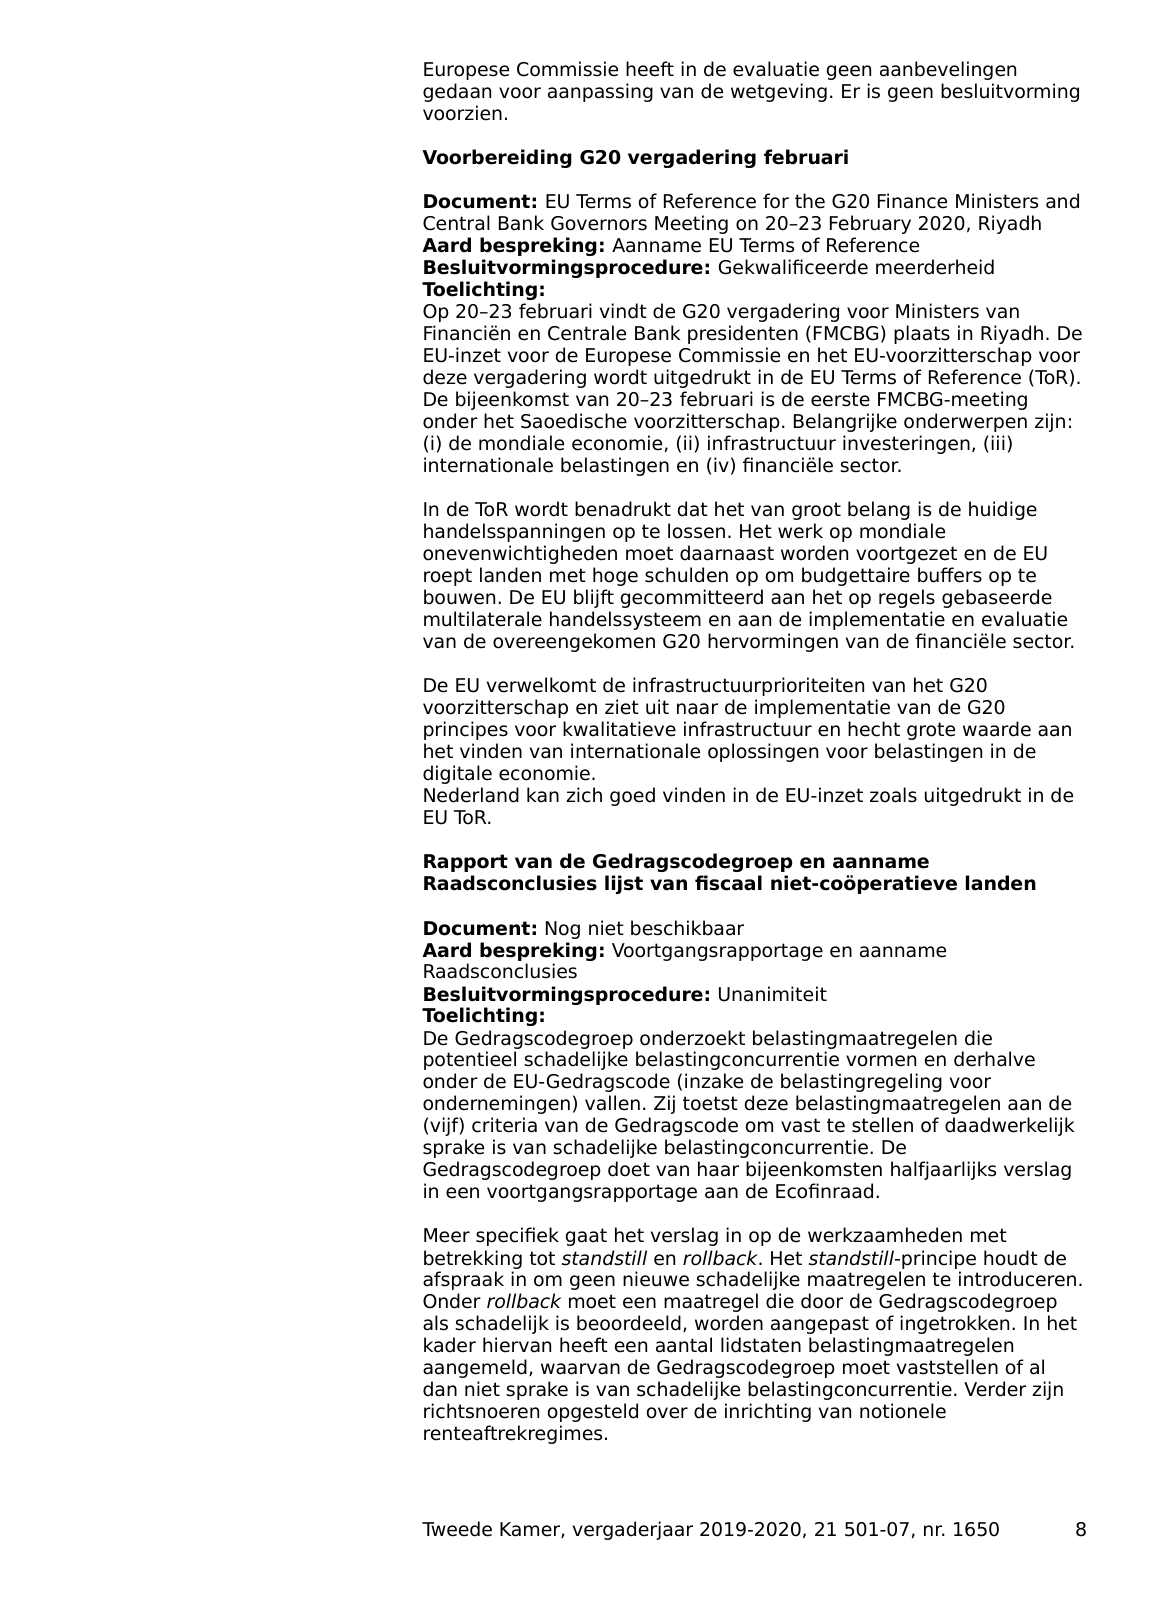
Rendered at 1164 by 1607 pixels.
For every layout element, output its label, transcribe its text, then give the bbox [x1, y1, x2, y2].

text Aard bespreking: Voortgangsrapportage en aanname Raadsconclusies [422, 939, 1087, 983]
subtitle Rapport van de Gedragscodegroep en aanname Raadsconclusies lijst van fiscaal niet-coöperatieve landen [422, 851, 1087, 895]
subtitle Voorbereiding G20 vergadering februari [422, 147, 1087, 169]
text Europese Commissie heeft in de evaluatie geen aanbevelingen gedaan voor aanpassing van de wetgeving. Er is geen besluitvorming voorzien. [422, 59, 1087, 125]
text Aard bespreking: Aanname EU Terms of Reference [422, 235, 1087, 257]
text Besluitvormingsprocedure: Unanimiteit [422, 983, 1087, 1005]
text De Gedragscodegroep onderzoekt belastingmaatregelen die potentieel schadelijke belastingconcurrentie vormen en derhalve onder de EU-Gedragscode (inzake de belastingregeling voor ondernemingen) vallen. Zij toetst deze belastingmaatregelen aan de (vijf) criteria van de Gedragscode om vast te stellen of daadwerkelijk sprake is van schadelijke belastingconcurrentie. De Gedragscodegroep doet van haar bijeenkomsten halfjaarlijks verslag in een voortgangsrapportage aan de Ecofinraad. [422, 1027, 1087, 1203]
text Besluitvormingsprocedure: Gekwalificeerde meerderheid [422, 257, 1087, 279]
text In de ToR wordt benadrukt dat het van groot belang is de huidige handelsspanningen op te lossen. Het werk op mondiale onevenwichtigheden moet daarnaast worden voortgezet en de EU roept landen met hoge schulden op om budgettaire buffers op te bouwen. De EU blijft gecommitteerd aan het op regels gebaseerde multilaterale handelssysteem en aan de implementatie en evaluatie van de overeengekomen G20 hervormingen van de financiële sector. [422, 499, 1087, 653]
text Meer specifiek gaat het verslag in op de werkzaamheden met betrekking tot standstill en rollback. Het standstill-principe houdt de afspraak in om geen nieuwe schadelijke maatregelen te introduceren. Onder rollback moet een maatregel die door de Gedragscodegroep als schadelijk is beoordeeld, worden aangepast of ingetrokken. In het kader hiervan heeft een aantal lidstaten belastingmaatregelen aangemeld, waarvan de Gedragscodegroep moet vaststellen of al dan niet sprake is van schadelijke belastingconcurrentie. Verder zijn richtsnoeren opgesteld over de inrichting van notionele renteaftrekregimes. [422, 1225, 1087, 1445]
text Document: Nog niet beschikbaar [422, 917, 1087, 939]
text Nederland kan zich goed vinden in de EU-inzet zoals uitgedrukt in de EU ToR. [422, 785, 1087, 829]
text Toelichting: [422, 279, 1087, 301]
text De EU verwelkomt de infrastructuurprioriteiten van het G20 voorzitterschap en ziet uit naar de implementatie van de G20 principes voor kwalitatieve infrastructuur en hecht grote waarde aan het vinden van internationale oplossingen voor belastingen in de digitale economie. [422, 675, 1087, 785]
text Op 20–23 februari vindt de G20 vergadering voor Ministers van Financiën en Centrale Bank presidenten (FMCBG) plaats in Riyadh. De EU-inzet voor de Europese Commissie en het EU-voorzitterschap voor deze vergadering wordt uitgedrukt in de EU Terms of Reference (ToR). De bijeenkomst van 20–23 februari is de eerste FMCBG-meeting onder het Saoedische voorzitterschap. Belangrijke onderwerpen zijn: (i) de mondiale economie, (ii) infrastructuur investeringen, (iii) internationale belastingen en (iv) financiële sector. [422, 301, 1087, 477]
text Document: EU Terms of Reference for the G20 Finance Ministers and Central Bank Governors Meeting on 20–23 February 2020, Riyadh [422, 191, 1087, 235]
text Toelichting: [422, 1005, 1087, 1027]
